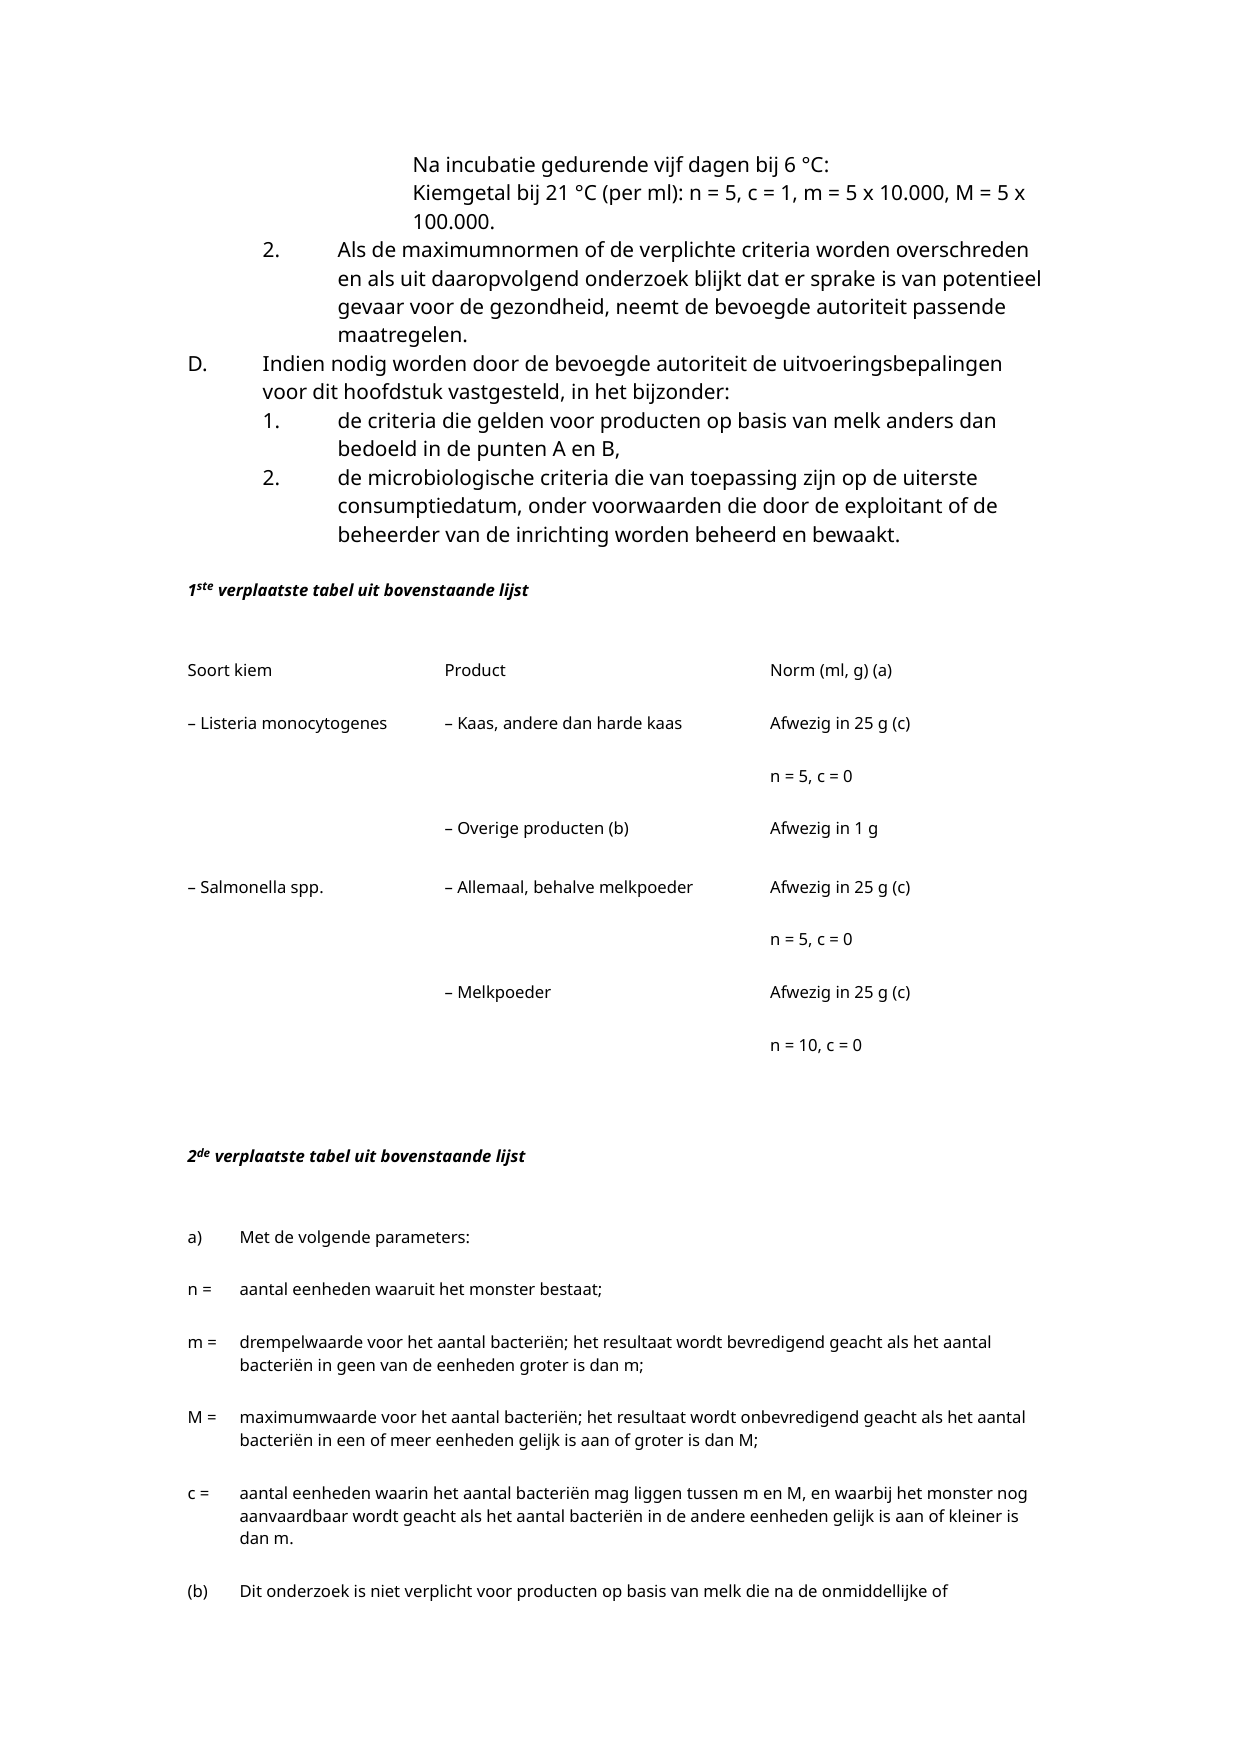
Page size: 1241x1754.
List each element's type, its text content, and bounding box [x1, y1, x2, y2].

table_header Soort kiem [188, 659, 444, 711]
table_cell c = [188, 1481, 239, 1579]
table_cell Afwezig in 1 g [770, 817, 1053, 875]
table_cell [188, 817, 444, 875]
table_cell Afwezig in 25 g (c) n = 5, c = 0 [770, 875, 1053, 981]
table_cell Afwezig in 25 g (c) n = 10, c = 0 [770, 981, 1053, 1086]
table_header Norm (ml, g) (a) [770, 659, 1053, 711]
table_cell aantal eenheden waaruit het monster bestaat; [239, 1278, 1053, 1331]
table_cell – Salmonella spp. [188, 875, 444, 981]
table_cell M = [188, 1406, 239, 1481]
table_header a) [188, 1225, 239, 1278]
list Kiemgetal bij 21 °C (per ml): n = 5, c = 1, m = 5 x 10.000, M = 5 x 100.000. [337, 178, 1053, 235]
table_header Product [444, 659, 770, 711]
table_cell – Allemaal, behalve melkpoeder [444, 875, 770, 981]
list Als de maximumnormen of de verplichte criteria worden overschreden en als uit daaropvolgend onderzoek blijkt dat er sprake is van potentieel gevaar voor de gezondheid, neemt de bevoegde autoriteit passende maatregelen. [262, 235, 1053, 349]
table_cell m = [188, 1331, 239, 1406]
text 2de verplaatste tabel uit bovenstaande lijst [187, 1144, 1053, 1167]
table_cell – Melkpoeder [444, 981, 770, 1086]
list de microbiologische criteria die van toepassing zijn op de uiterste consumptiedatum, onder voorwaarden die door de exploitant of de beheerder van de inrichting worden beheerd en bewaakt. [262, 463, 1053, 548]
table_cell maximumwaarde voor het aantal bacteriën; het resultaat wordt onbevredigend geacht als het aantal bacteriën in een of meer eenheden gelijk is aan of groter is dan M; [239, 1406, 1053, 1481]
table_cell aantal eenheden waarin het aantal bacteriën mag liggen tussen m en M, en waarbij het monster nog aanvaardbaar wordt geacht als het aantal bacteriën in de andere eenheden gelijk is aan of kleiner is dan m. [239, 1481, 1053, 1579]
table_cell Dit onderzoek is niet verplicht voor producten op basis van melk die na de onmiddellijke of [239, 1580, 1053, 1602]
list Indien nodig worden door de bevoegde autoriteit de uitvoeringsbepalingen voor dit hoofdstuk vastgesteld, in het bijzonder: [187, 349, 1053, 406]
table_cell (b) [188, 1580, 239, 1602]
table_cell Afwezig in 25 g (c) n = 5, c = 0 [770, 711, 1053, 817]
table_cell – Kaas, andere dan harde kaas [444, 711, 770, 817]
list de criteria die gelden voor producten op basis van melk anders dan bedoeld in de punten A en B, [262, 406, 1053, 463]
table_cell [188, 981, 444, 1086]
table_cell n = [188, 1278, 239, 1331]
table_cell drempelwaarde voor het aantal bacteriën; het resultaat wordt bevredigend geacht als het aantal bacteriën in geen van de eenheden groter is dan m; [239, 1331, 1053, 1406]
table_header Met de volgende parameters: [239, 1225, 1053, 1278]
table_cell – Listeria monocytogenes [188, 711, 444, 817]
list Na incubatie gedurende vijf dagen bij 6 °C: [337, 150, 1053, 178]
text 1ste verplaatste tabel uit bovenstaande lijst [187, 578, 1053, 601]
table_cell – Overige producten (b) [444, 817, 770, 875]
